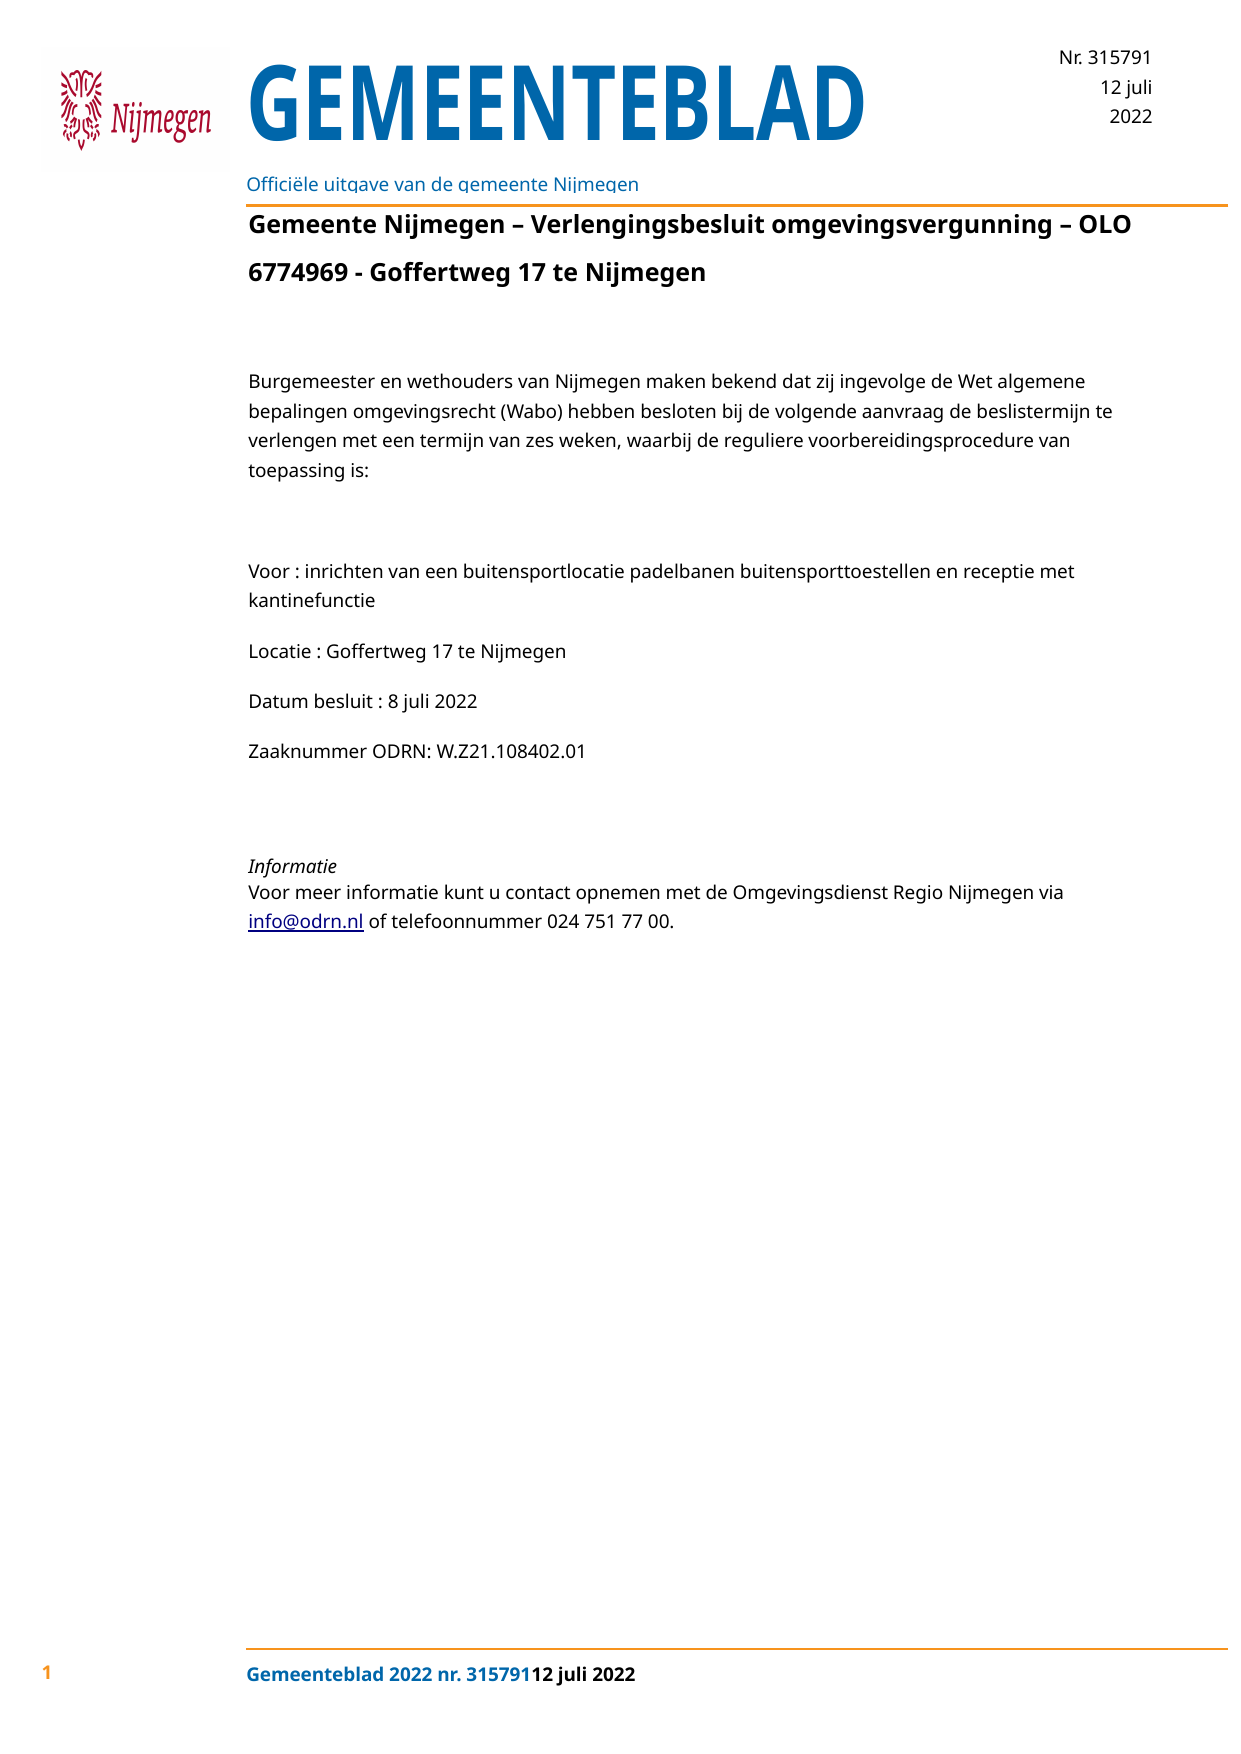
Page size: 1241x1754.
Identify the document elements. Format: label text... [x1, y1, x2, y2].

text Voor meer informatie kunt u contact opnemen met de Omgevingsdienst Regio Nijmegen via info@odrn.nl of telefoonnummer 024 751 77 00. [248, 879, 1152, 934]
text Voor : inrichten van een buitensportlocatie padelbanen buitensporttoestellen en receptie met kantinefunctie [248, 558, 1152, 613]
text Zaaknummer ODRN: W.Z21.108402.01 [248, 739, 1152, 764]
picture [41, 47, 231, 172]
text Burgemeester en wethouders van Nijmegen maken bekend dat zij ingevolge de Wet algemene bepalingen omgevingsrecht (Wabo) hebben besloten bij de volgende aanvraag de beslistermijn te verlengen met een termijn van zes weken, waarbij de reguliere voorbereidingsprocedure van toepassing is: [248, 368, 1152, 483]
text Gemeente Nijmegen – Verlengingsbesluit omgevingsvergunning – OLO 6774969 - Goffertweg 17 te Nijmegen [248, 207, 1152, 288]
text Locatie : Goffertweg 17 te Nijmegen [248, 638, 1152, 664]
text Datum besluit : 8 juli 2022 [248, 688, 1152, 714]
text Informatie [248, 853, 1152, 879]
